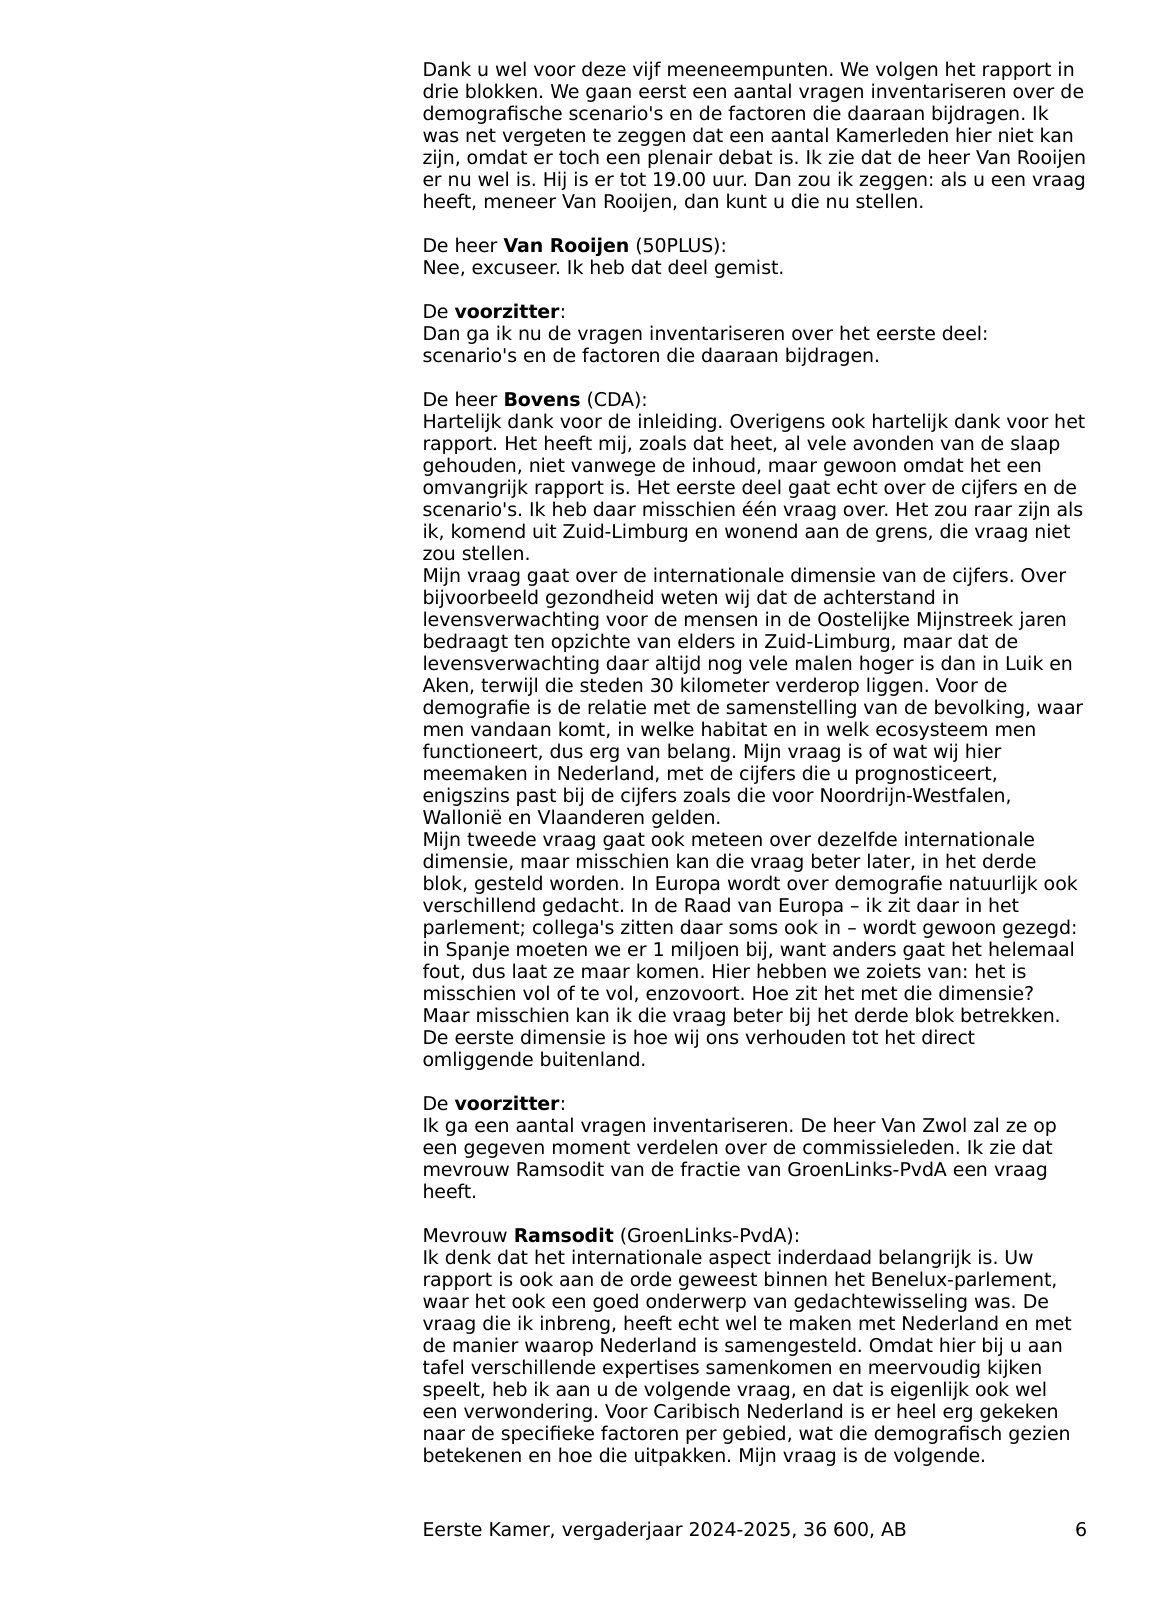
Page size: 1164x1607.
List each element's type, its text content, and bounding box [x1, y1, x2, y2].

text Mijn vraag gaat over de internationale dimensie van de cijfers. Over bijvoorbeeld gezondheid weten wij dat de achterstand in levensverwachting voor de mensen in de Oostelijke Mijnstreek jaren bedraagt ten opzichte van elders in Zuid-Limburg, maar dat de levensverwachting daar altijd nog vele malen hoger is dan in Luik en Aken, terwijl die steden 30 kilometer verderop liggen. Voor de demografie is de relatie met de samenstelling van de bevolking, waar men vandaan komt, in welke habitat en in welk ecosysteem men functioneert, dus erg van belang. Mijn vraag is of wat wij hier meemaken in Nederland, met de cijfers die u prognosticeert, enigszins past bij de cijfers zoals die voor Noordrijn-Westfalen, Wallonië en Vlaanderen gelden. [422, 565, 1087, 829]
text De heer Van Rooijen (50PLUS): [422, 235, 1087, 257]
text Ik denk dat het internationale aspect inderdaad belangrijk is. Uw rapport is ook aan de orde geweest binnen het Benelux-parlement, waar het ook een goed onderwerp van gedachtewisseling was. De vraag die ik inbreng, heeft echt wel te maken met Nederland en met de manier waarop Nederland is samengesteld. Omdat hier bij u aan tafel verschillende expertises samenkomen en meervoudig kijken speelt, heb ik aan u de volgende vraag, en dat is eigenlijk ook wel een verwondering. Voor Caribisch Nederland is er heel erg gekeken naar de specifieke factoren per gebied, wat die demografisch gezien betekenen en hoe die uitpakken. Mijn vraag is de volgende. [422, 1247, 1087, 1467]
text Dank u wel voor deze vijf meeneempunten. We volgen het rapport in drie blokken. We gaan eerst een aantal vragen inventariseren over de demografische scenario's en de factoren die daaraan bijdragen. Ik was net vergeten te zeggen dat een aantal Kamerleden hier niet kan zijn, omdat er toch een plenair debat is. Ik zie dat de heer Van Rooijen er nu wel is. Hij is er tot 19.00 uur. Dan zou ik zeggen: als u een vraag heeft, meneer Van Rooijen, dan kunt u die nu stellen. [422, 59, 1087, 213]
text Hartelijk dank voor de inleiding. Overigens ook hartelijk dank voor het rapport. Het heeft mij, zoals dat heet, al vele avonden van de slaap gehouden, niet vanwege de inhoud, maar gewoon omdat het een omvangrijk rapport is. Het eerste deel gaat echt over de cijfers en de scenario's. Ik heb daar misschien één vraag over. Het zou raar zijn als ik, komend uit Zuid-Limburg en wonend aan de grens, die vraag niet zou stellen. [422, 411, 1087, 565]
text Dan ga ik nu de vragen inventariseren over het eerste deel: scenario's en de factoren die daaraan bijdragen. [422, 323, 1087, 367]
text Ik ga een aantal vragen inventariseren. De heer Van Zwol zal ze op een gegeven moment verdelen over de commissieleden. Ik zie dat mevrouw Ramsodit van de fractie van GroenLinks-PvdA een vraag heeft. [422, 1115, 1087, 1203]
text Mevrouw Ramsodit (GroenLinks-PvdA): [422, 1225, 1087, 1247]
text Nee, excuseer. Ik heb dat deel gemist. [422, 257, 1087, 279]
text De voorzitter: [422, 1093, 1087, 1115]
text De heer Bovens (CDA): [422, 389, 1087, 411]
text Mijn tweede vraag gaat ook meteen over dezelfde internationale dimensie, maar misschien kan die vraag beter later, in het derde blok, gesteld worden. In Europa wordt over demografie natuurlijk ook verschillend gedacht. In de Raad van Europa – ik zit daar in het parlement; collega's zitten daar soms ook in – wordt gewoon gezegd: in Spanje moeten we er 1 miljoen bij, want anders gaat het helemaal fout, dus laat ze maar komen. Hier hebben we zoiets van: het is misschien vol of te vol, enzovoort. Hoe zit het met die dimensie? Maar misschien kan ik die vraag beter bij het derde blok betrekken. De eerste dimensie is hoe wij ons verhouden tot het direct omliggende buitenland. [422, 829, 1087, 1071]
text De voorzitter: [422, 301, 1087, 323]
